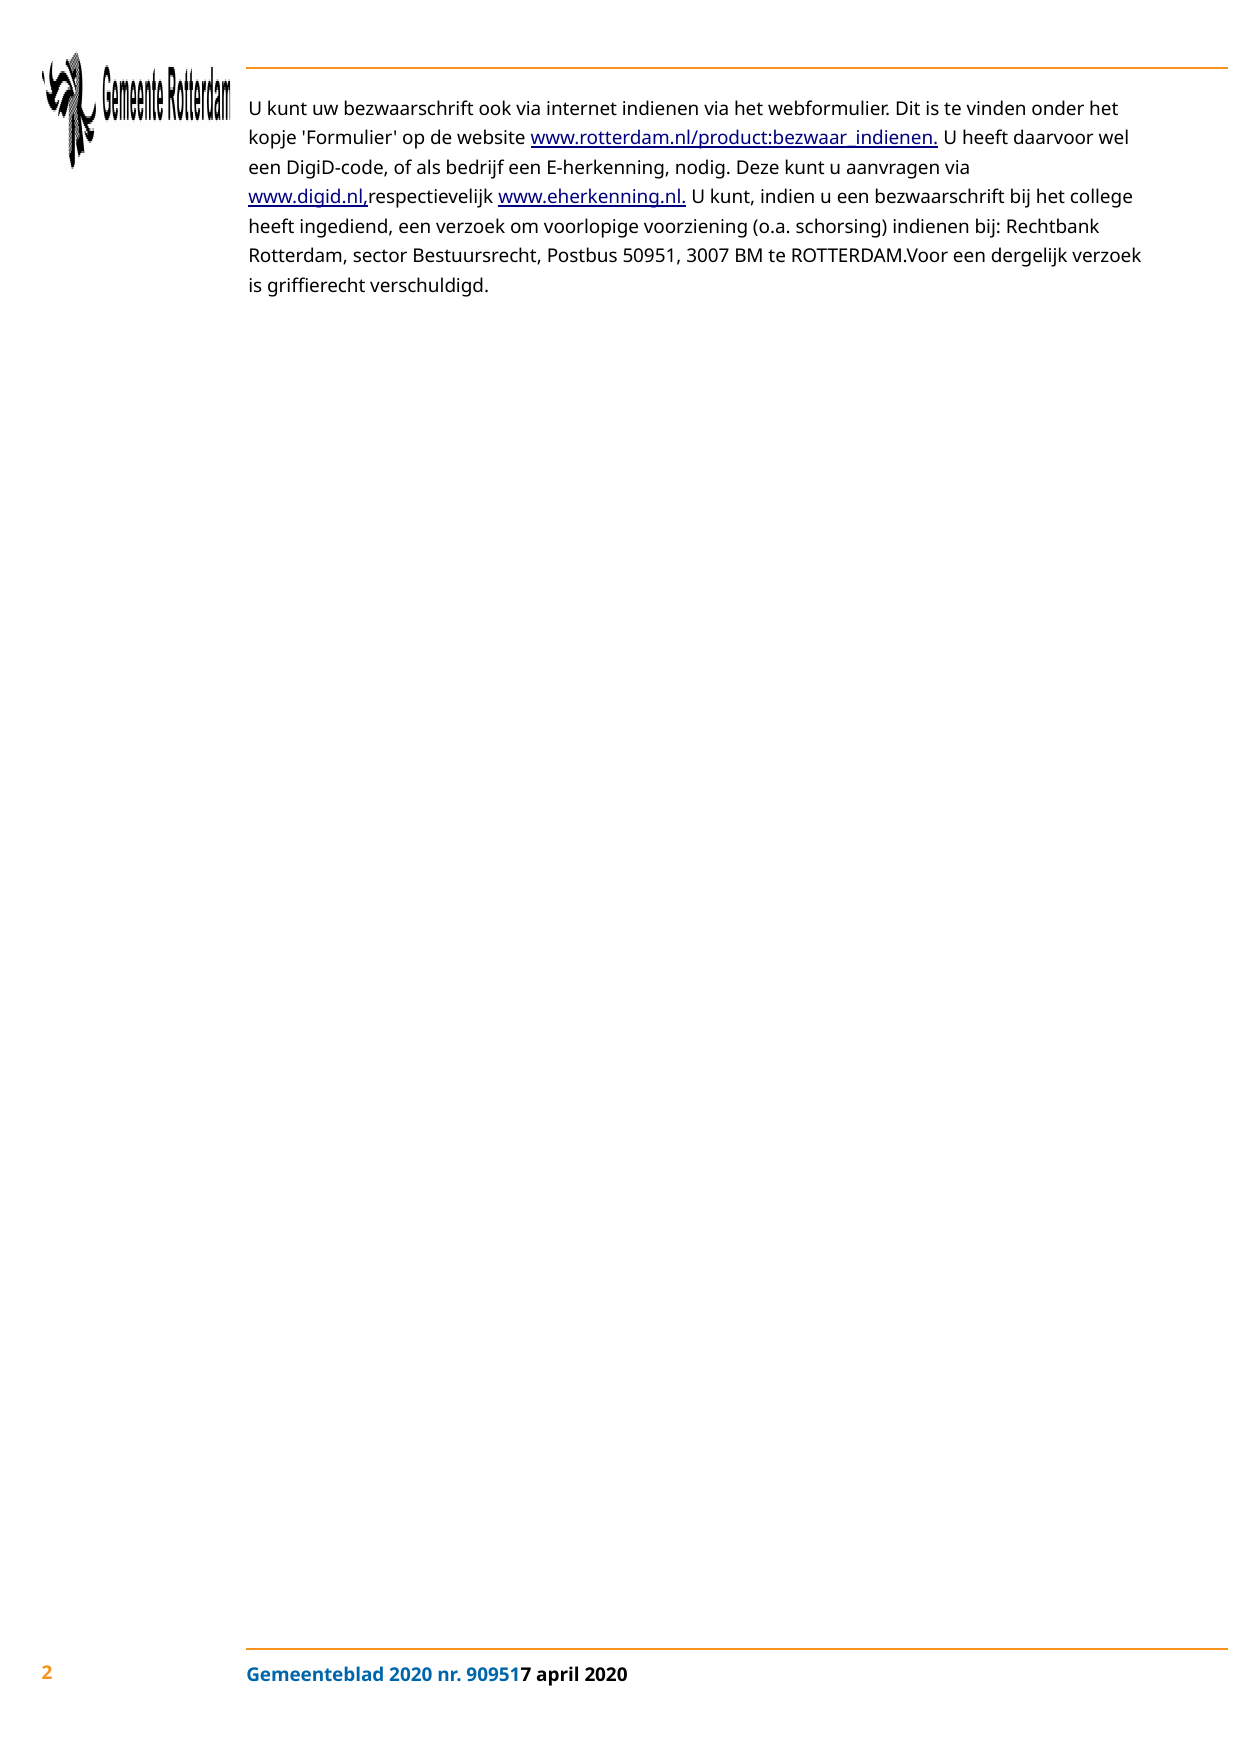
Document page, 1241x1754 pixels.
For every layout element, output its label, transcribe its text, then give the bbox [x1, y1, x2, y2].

picture [41, 47, 231, 172]
text U kunt uw bezwaarschrift ook via internet indienen via het webformulier. Dit is te vinden onder het kopje 'Formulier' op de website www.rotterdam.nl/product:bezwaar_indienen. U heeft daarvoor wel een DigiD-code, of als bedrijf een E-herkenning, nodig. Deze kunt u aanvragen via www.digid.nl,respectievelijk www.eherkenning.nl. U kunt, indien u een bezwaarschrift bij het college heeft ingediend, een verzoek om voorlopige voorziening (o.a. schorsing) indienen bij: Rechtbank Rotterdam, sector Bestuursrecht, Postbus 50951, 3007 BM te ROTTERDAM.Voor een dergelijk verzoek is griffierecht verschuldigd. [248, 95, 1152, 298]
